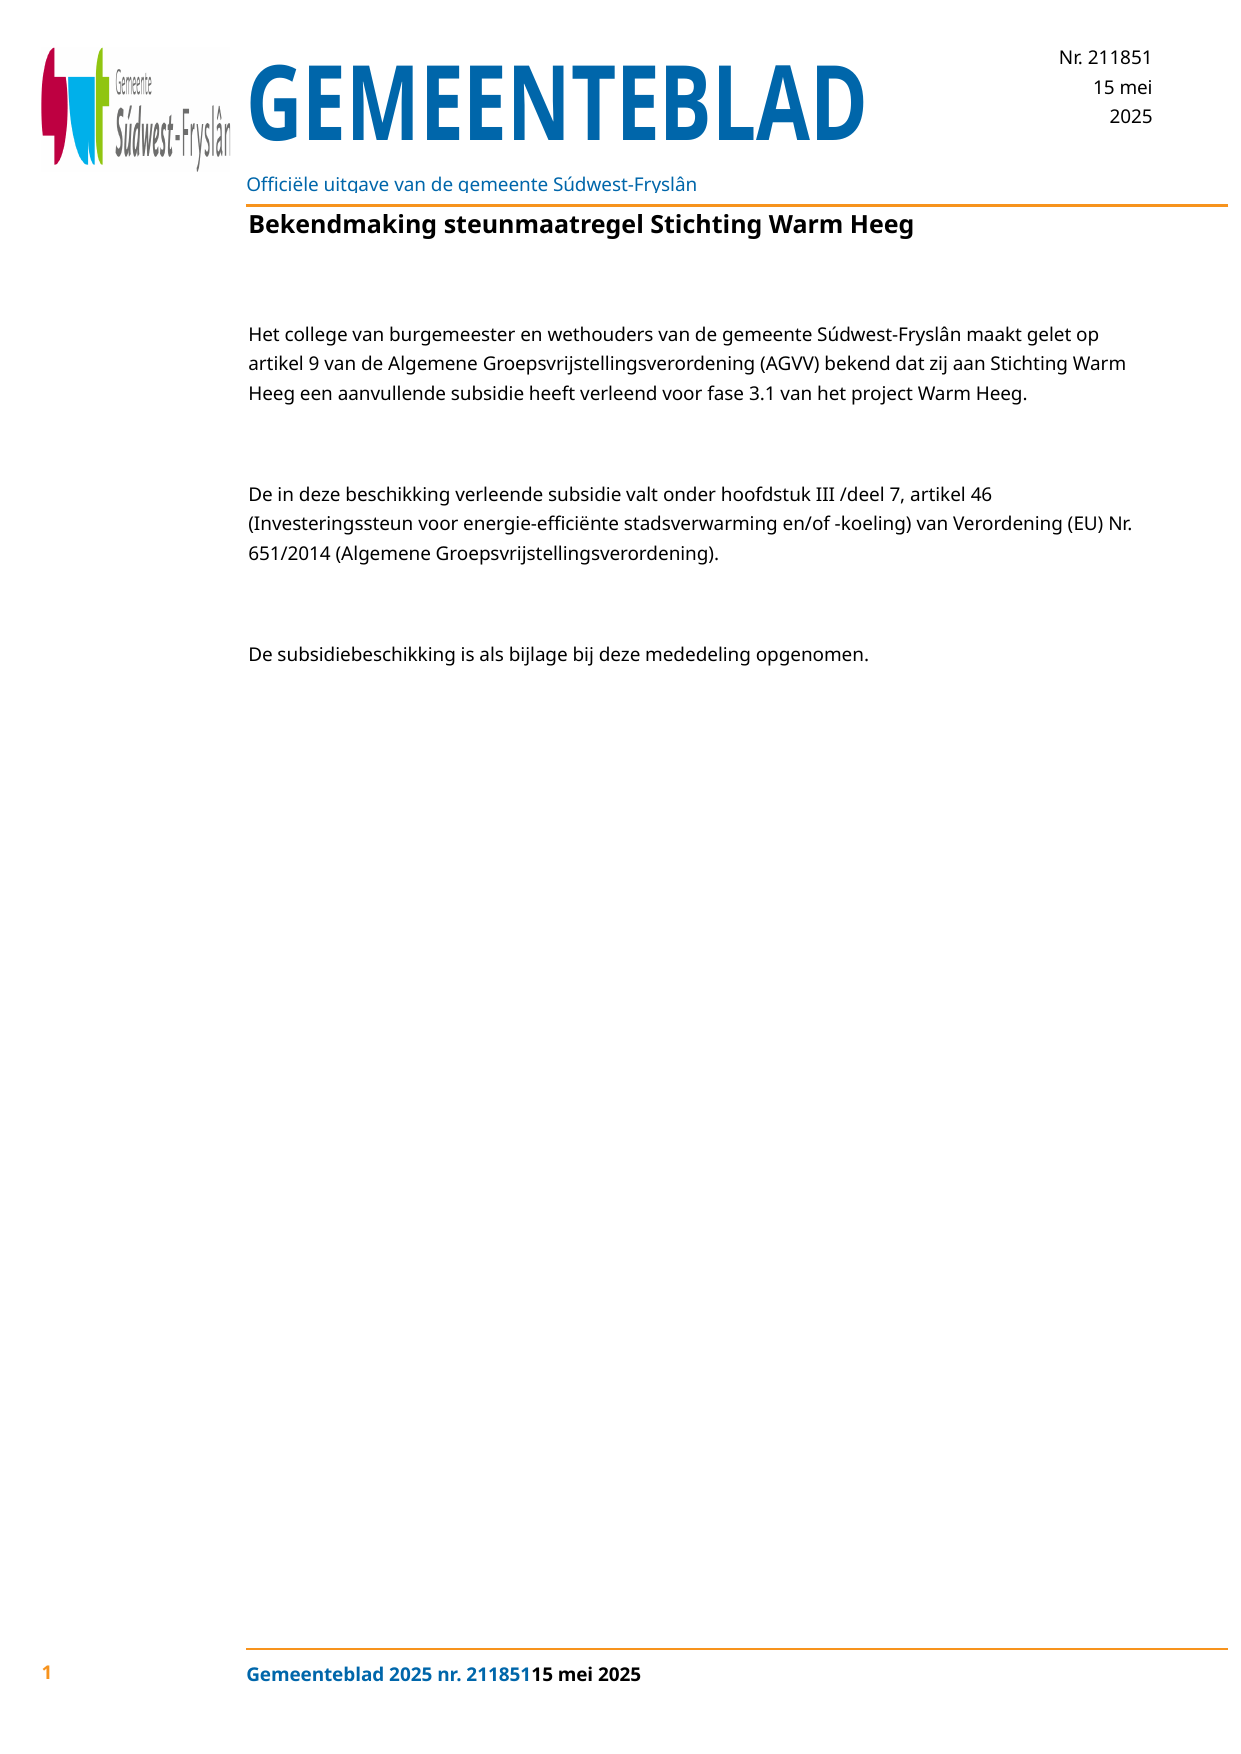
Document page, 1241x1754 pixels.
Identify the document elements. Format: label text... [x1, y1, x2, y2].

text Het college van burgemeester en wethouders van de gemeente Súdwest-Fryslân maakt gelet op artikel 9 van de Algemene Groepsvrijstellingsverordening (AGVV) bekend dat zij aan Stichting Warm Heeg een aanvullende subsidie heeft verleend voor fase 3.1 van het project Warm Heeg. [248, 321, 1152, 406]
text De subsidiebeschikking is als bijlage bij deze mededeling opgenomen. [248, 641, 1152, 666]
picture [41, 47, 231, 172]
text De in deze beschikking verleende subsidie valt onder hoofdstuk III /deel 7, artikel 46 (Investeringssteun voor energie-efficiënte stadsverwarming en/of -koeling) van Verordening (EU) Nr. 651/2014 (Algemene Groepsvrijstellingsverordening). [248, 481, 1152, 566]
text Bekendmaking steunmaatregel Stichting Warm Heeg [248, 207, 1152, 241]
